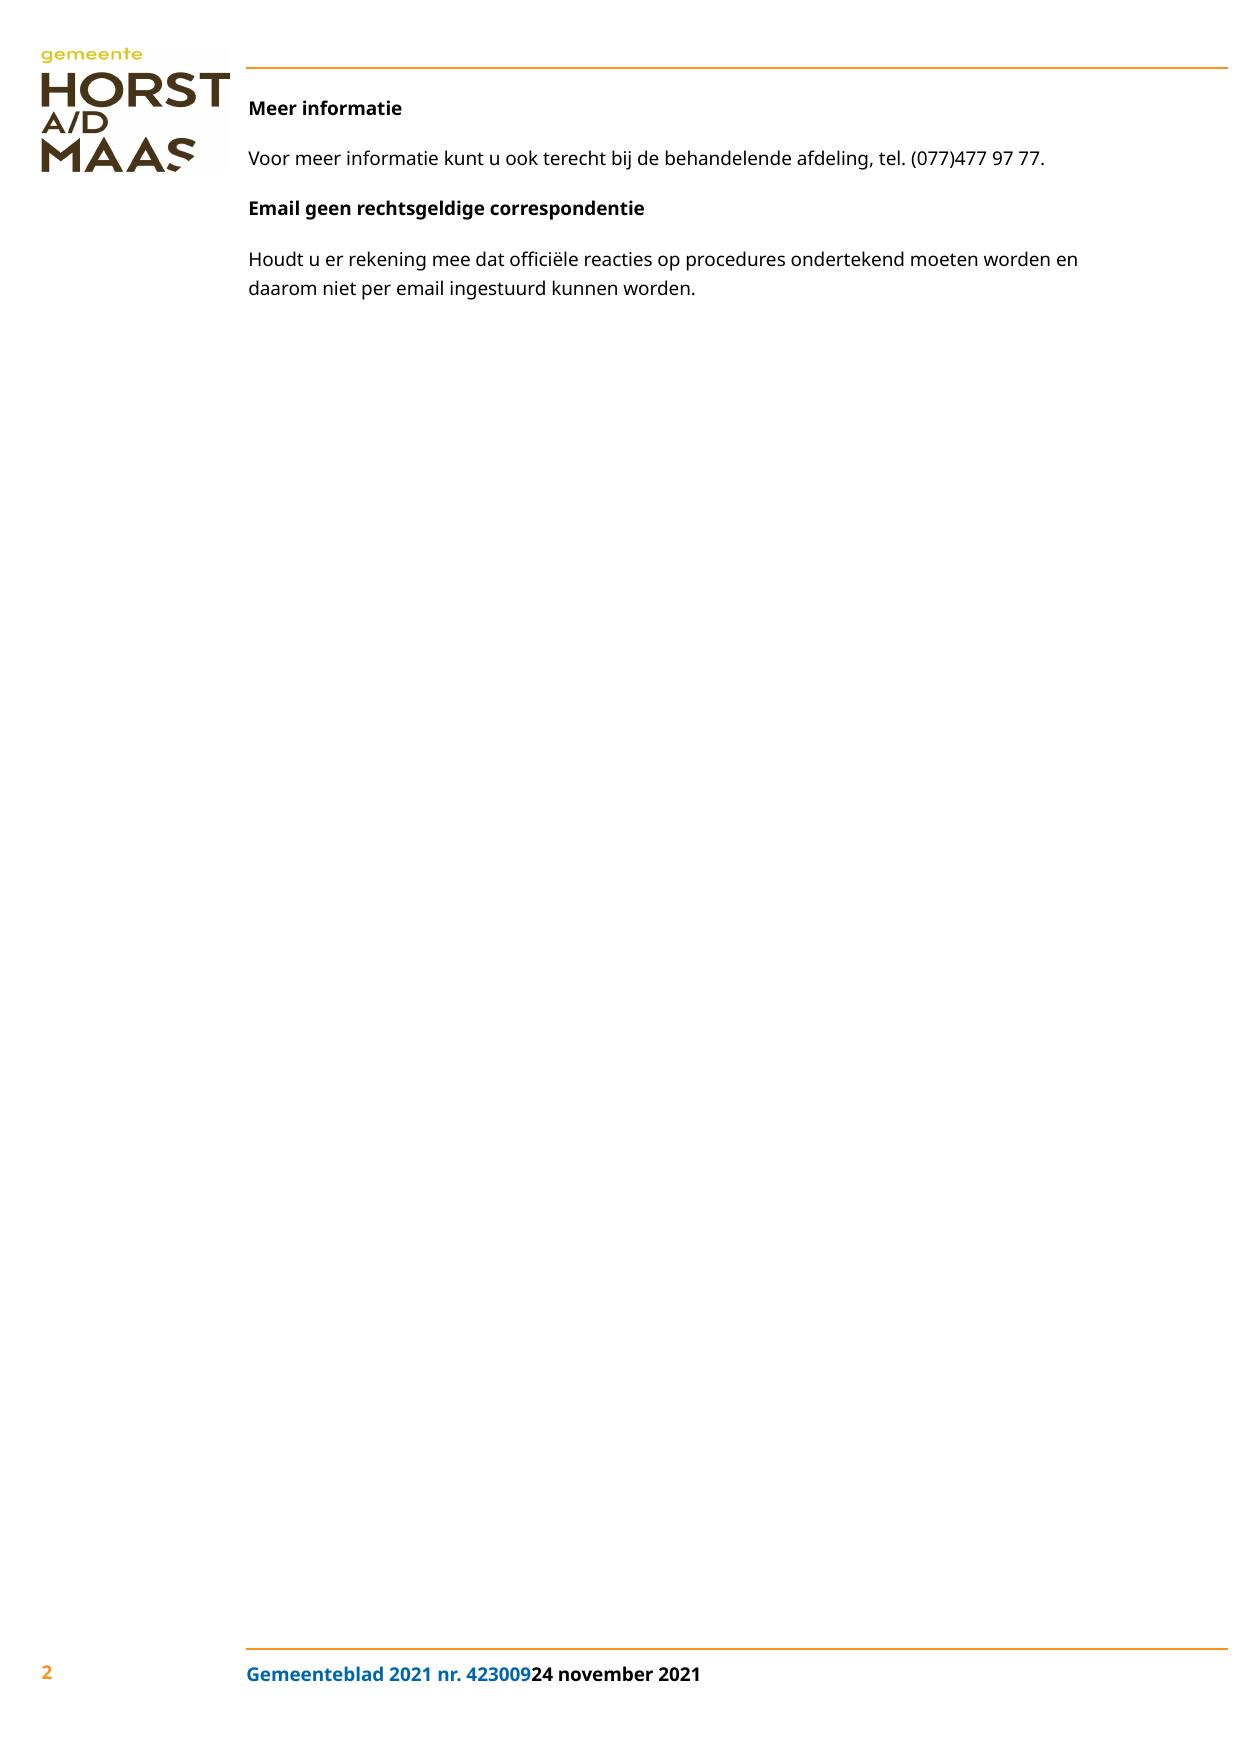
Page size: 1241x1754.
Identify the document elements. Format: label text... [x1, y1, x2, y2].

picture [41, 47, 231, 172]
text Email geen rechtsgeldige correspondentie [248, 196, 1152, 221]
text Houdt u er rekening mee dat officiële reacties op procedures ondertekend moeten worden en daarom niet per email ingestuurd kunnen worden. [248, 246, 1152, 301]
text Meer informatie [248, 95, 1152, 121]
text Voor meer informatie kunt u ook terecht bij de behandelende afdeling, tel. (077)477 97 77. [248, 145, 1152, 171]
